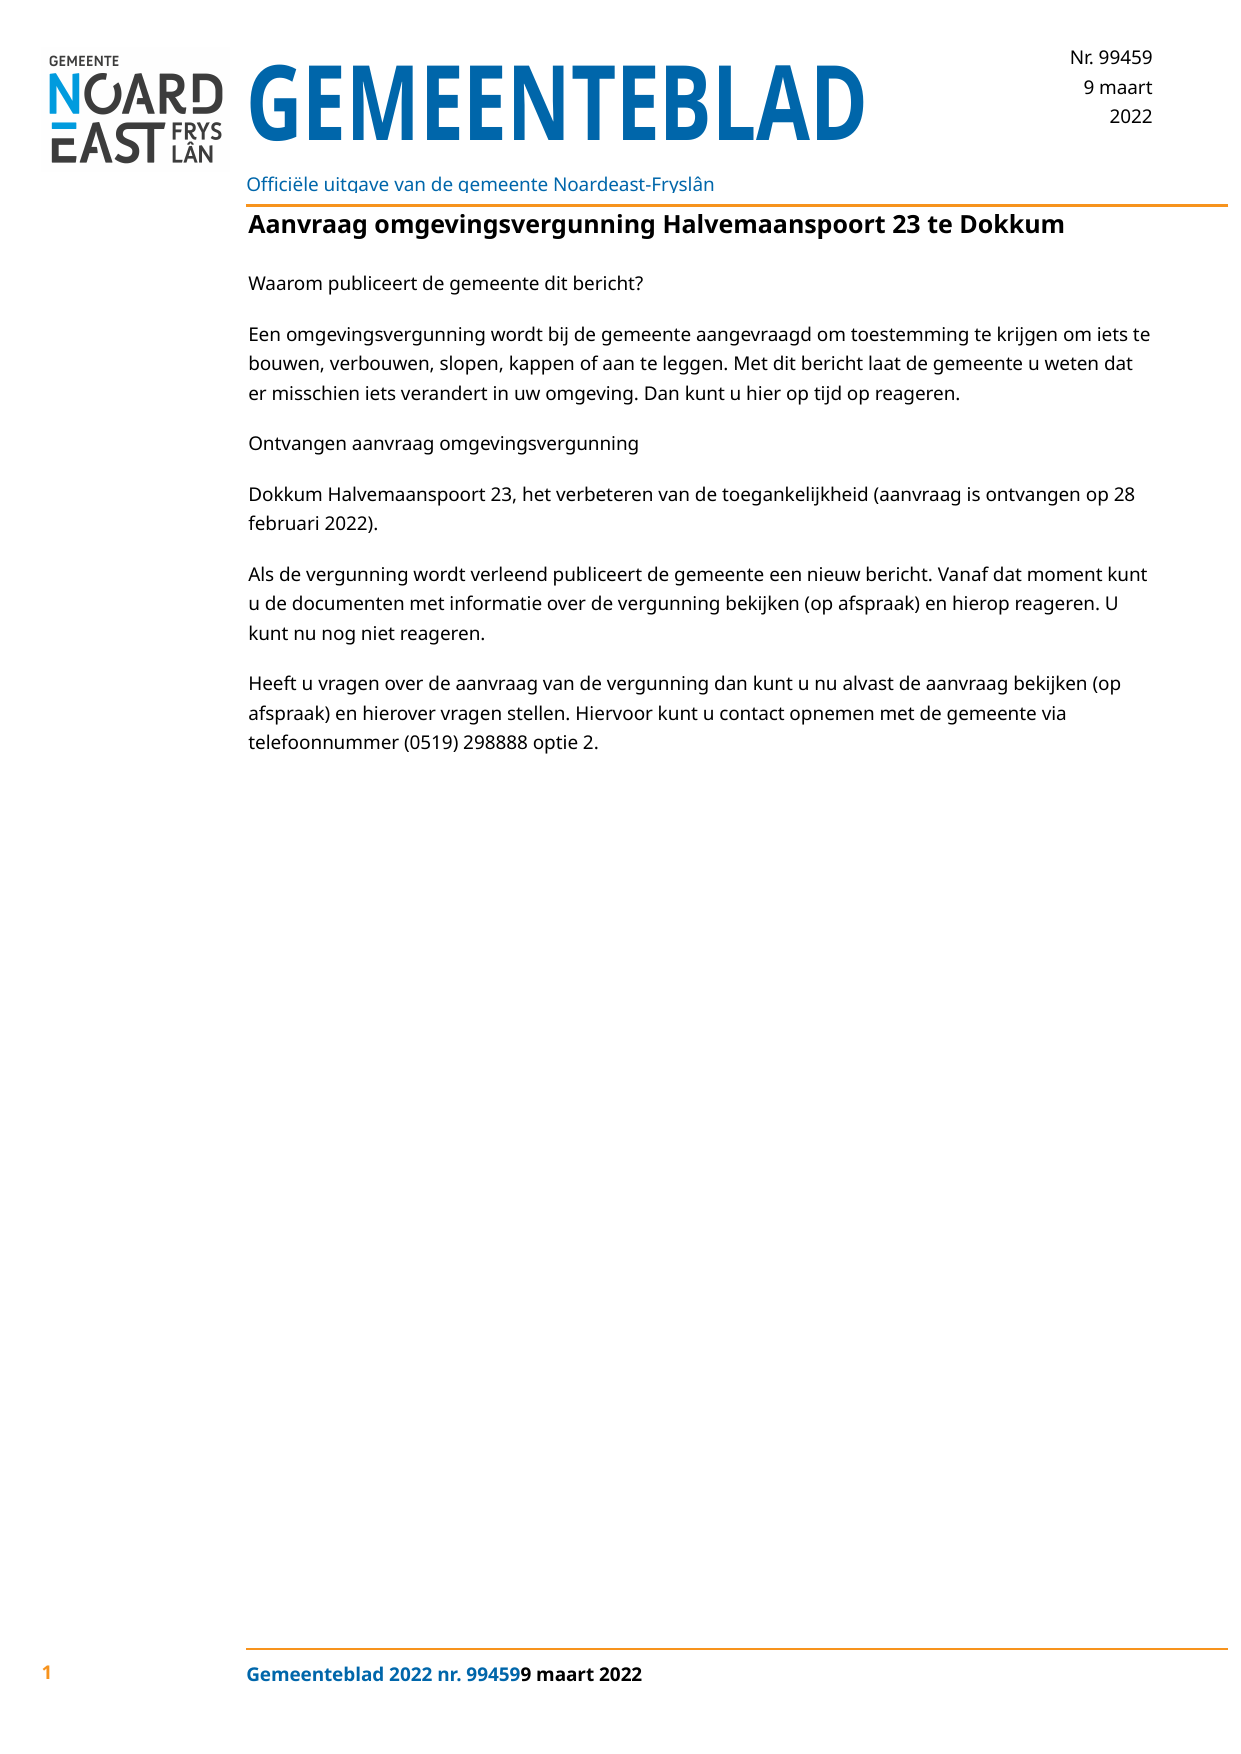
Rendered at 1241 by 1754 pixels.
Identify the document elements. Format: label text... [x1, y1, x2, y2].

text Aanvraag omgevingsvergunning Halvemaanspoort 23 te Dokkum [248, 207, 1152, 241]
text Dokkum Halvemaanspoort 23, het verbeteren van de toegankelijkheid (aanvraag is ontvangen op 28 februari 2022). [248, 481, 1152, 536]
text Als de vergunning wordt verleend publiceert de gemeente een nieuw bericht. Vanaf dat moment kunt u de documenten met informatie over de vergunning bekijken (op afspraak) en hierop reageren. U kunt nu nog niet reageren. [248, 561, 1152, 646]
text Waarom publiceert de gemeente dit bericht? [248, 270, 1152, 296]
picture [41, 47, 231, 172]
text Heeft u vragen over de aanvraag van de vergunning dan kunt u nu alvast de aanvraag bekijken (op afspraak) en hierover vragen stellen. Hiervoor kunt u contact opnemen met de gemeente via telefoonnummer (0519) 298888 optie 2. [248, 670, 1152, 755]
text Ontvangen aanvraag omgevingsvergunning [248, 430, 1152, 456]
text Een omgevingsvergunning wordt bij de gemeente aangevraagd om toestemming te krijgen om iets te bouwen, verbouwen, slopen, kappen of aan te leggen. Met dit bericht laat de gemeente u weten dat er misschien iets verandert in uw omgeving. Dan kunt u hier op tijd op reageren. [248, 321, 1152, 406]
